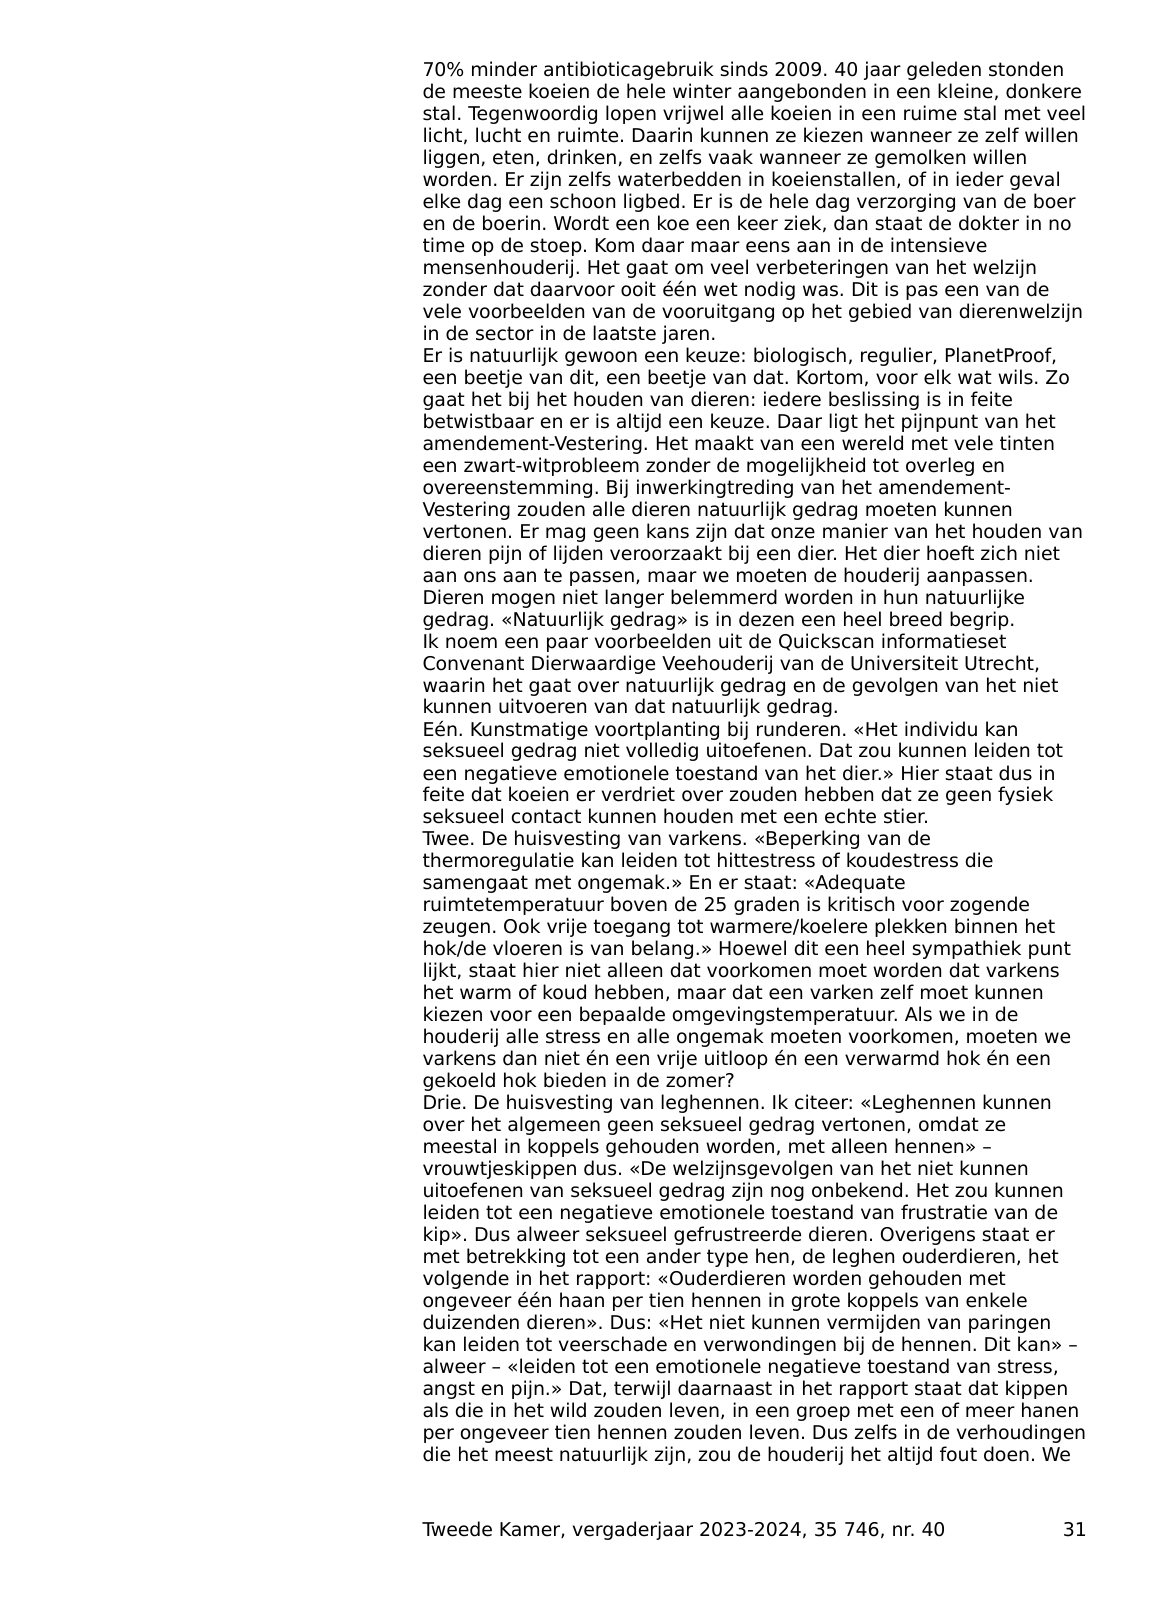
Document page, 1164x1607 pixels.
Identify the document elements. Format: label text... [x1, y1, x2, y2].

text Er is natuurlijk gewoon een keuze: biologisch, regulier, PlanetProof, een beetje van dit, een beetje van dat. Kortom, voor elk wat wils. Zo gaat het bij het houden van dieren: iedere beslissing is in feite betwistbaar en er is altijd een keuze. Daar ligt het pijnpunt van het amendement-Vestering. Het maakt van een wereld met vele tinten een zwart-witprobleem zonder de mogelijkheid tot overleg en overeenstemming. Bij inwerkingtreding van het amendement-Vestering zouden alle dieren natuurlijk gedrag moeten kunnen vertonen. Er mag geen kans zijn dat onze manier van het houden van dieren pijn of lijden veroorzaakt bij een dier. Het dier hoeft zich niet aan ons aan te passen, maar we moeten de houderij aanpassen. Dieren mogen niet langer belemmerd worden in hun natuurlijke gedrag. «Natuurlijk gedrag» is in dezen een heel breed begrip. [422, 345, 1087, 631]
text Ik noem een paar voorbeelden uit de Quickscan informatieset Convenant Dierwaardige Veehouderij van de Universiteit Utrecht, waarin het gaat over natuurlijk gedrag en de gevolgen van het niet kunnen uitvoeren van dat natuurlijk gedrag. [422, 631, 1087, 718]
text 70% minder antibioticagebruik sinds 2009. 40 jaar geleden stonden de meeste koeien de hele winter aangebonden in een kleine, donkere stal. Tegenwoordig lopen vrijwel alle koeien in een ruime stal met veel licht, lucht en ruimte. Daarin kunnen ze kiezen wanneer ze zelf willen liggen, eten, drinken, en zelfs vaak wanneer ze gemolken willen worden. Er zijn zelfs waterbedden in koeienstallen, of in ieder geval elke dag een schoon ligbed. Er is de hele dag verzorging van de boer en de boerin. Wordt een koe een keer ziek, dan staat de dokter in no time op de stoep. Kom daar maar eens aan in de intensieve mensenhouderij. Het gaat om veel verbeteringen van het welzijn zonder dat daarvoor ooit één wet nodig was. Dit is pas een van de vele voorbeelden van de vooruitgang op het gebied van dierenwelzijn in de sector in de laatste jaren. [422, 59, 1087, 345]
text Twee. De huisvesting van varkens. «Beperking van de thermoregulatie kan leiden tot hittestress of koudestress die samengaat met ongemak.» En er staat: «Adequate ruimtetemperatuur boven de 25 graden is kritisch voor zogende zeugen. Ook vrije toegang tot warmere/koelere plekken binnen het hok/de vloeren is van belang.» Hoewel dit een heel sympathiek punt lijkt, staat hier niet alleen dat voorkomen moet worden dat varkens het warm of koud hebben, maar dat een varken zelf moet kunnen kiezen voor een bepaalde omgevingstemperatuur. Als we in de houderij alle stress en alle ongemak moeten voorkomen, moeten we varkens dan niet én een vrije uitloop én een verwarmd hok én een gekoeld hok bieden in de zomer? [422, 828, 1087, 1092]
text Eén. Kunstmatige voortplanting bij runderen. «Het individu kan seksueel gedrag niet volledig uitoefenen. Dat zou kunnen leiden tot een negatieve emotionele toestand van het dier.» Hier staat dus in feite dat koeien er verdriet over zouden hebben dat ze geen fysiek seksueel contact kunnen houden met een echte stier. [422, 718, 1087, 828]
text Drie. De huisvesting van leghennen. Ik citeer: «Leghennen kunnen over het algemeen geen seksueel gedrag vertonen, omdat ze meestal in koppels gehouden worden, met alleen hennen» – vrouwtjeskippen dus. «De welzijnsgevolgen van het niet kunnen uitoefenen van seksueel gedrag zijn nog onbekend. Het zou kunnen leiden tot een negatieve emotionele toestand van frustratie van de kip». Dus alweer seksueel gefrustreerde dieren. Overigens staat er met betrekking tot een ander type hen, de leghen ouderdieren, het volgende in het rapport: «Ouderdieren worden gehouden met ongeveer één haan per tien hennen in grote koppels van enkele duizenden dieren». Dus: «Het niet kunnen vermijden van paringen kan leiden tot veerschade en verwondingen bij de hennen. Dit kan» – alweer – «leiden tot een emotionele negatieve toestand van stress, angst en pijn.» Dat, terwijl daarnaast in het rapport staat dat kippen als die in het wild zouden leven, in een groep met een of meer hanen per ongeveer tien hennen zouden leven. Dus zelfs in de verhoudingen die het meest natuurlijk zijn, zou de houderij het altijd fout doen. We [422, 1092, 1087, 1466]
